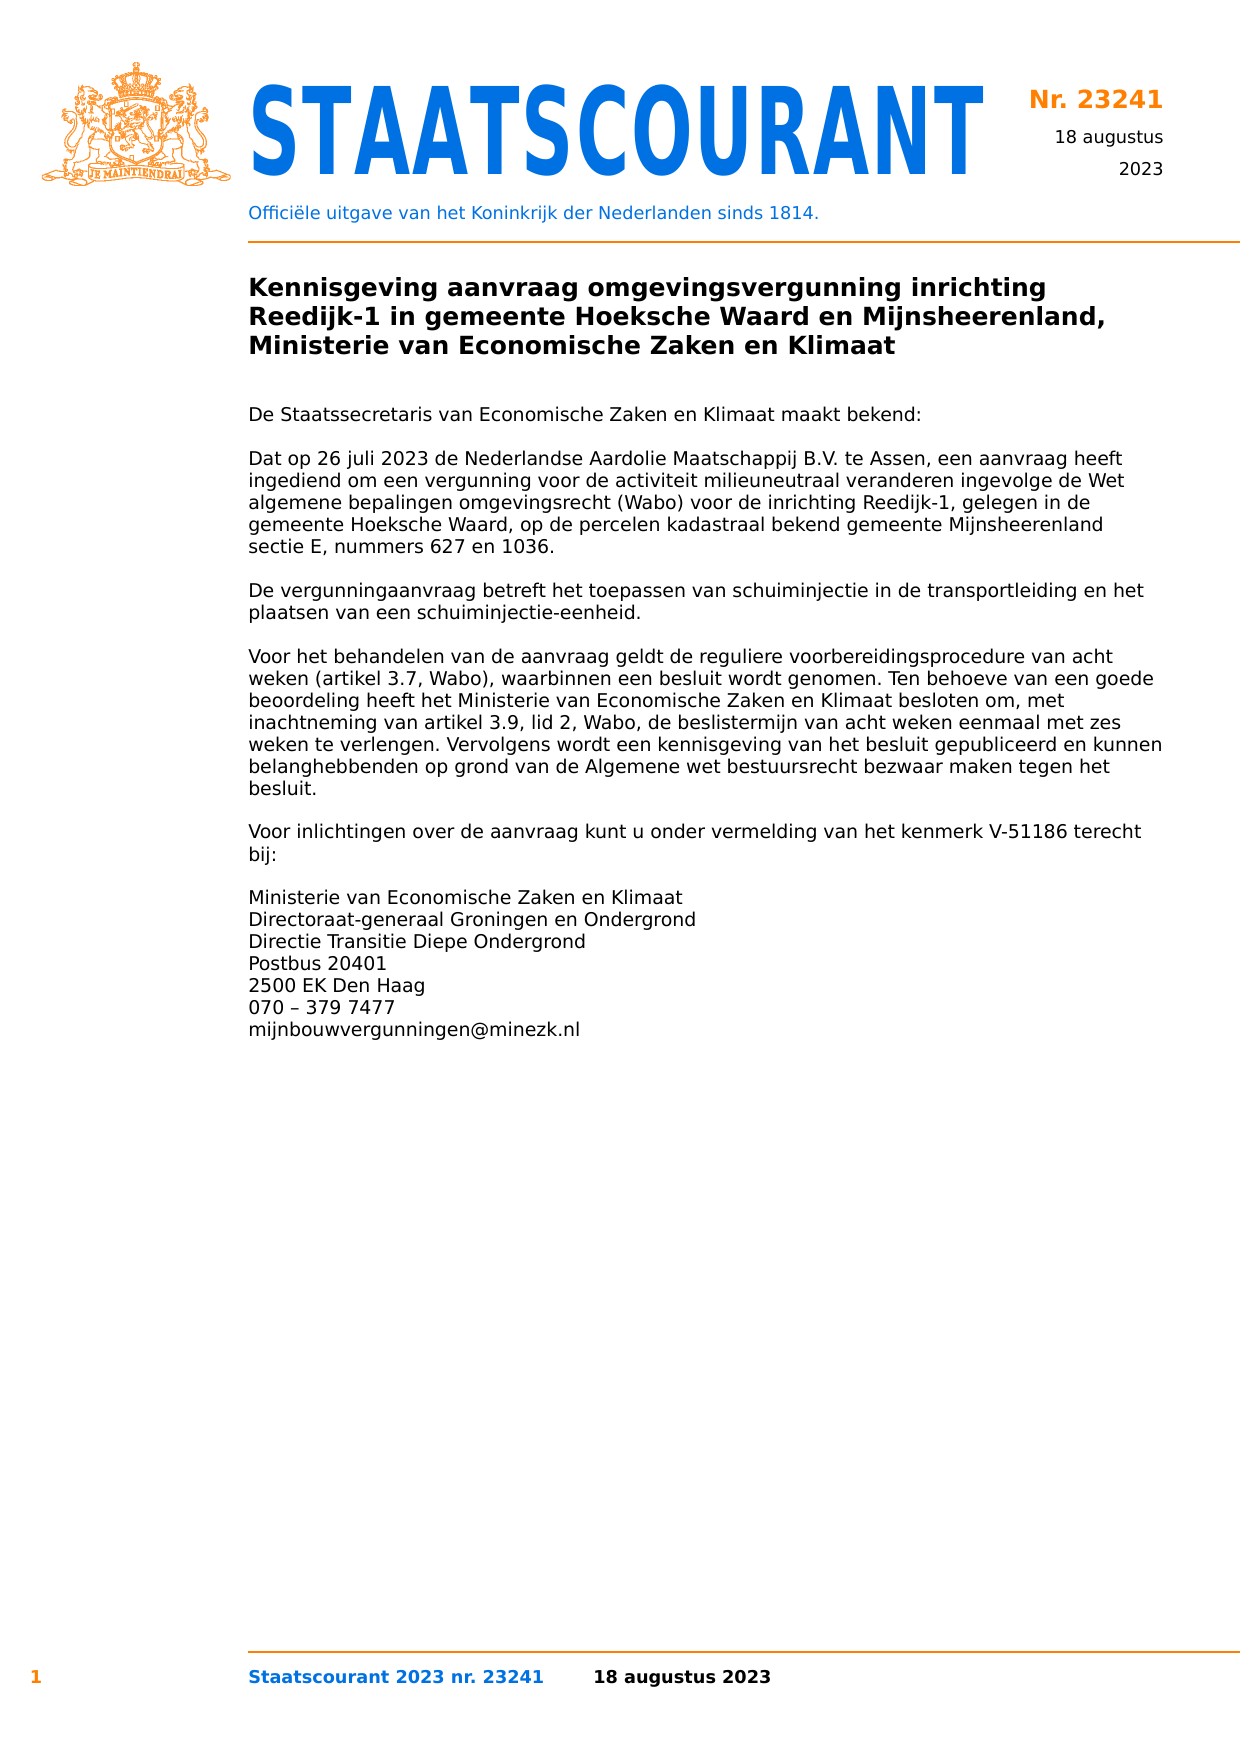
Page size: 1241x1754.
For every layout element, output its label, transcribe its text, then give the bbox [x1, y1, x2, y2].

text Ministerie van Economische Zaken en Klimaat [248, 887, 1163, 909]
table_header Nr. 23241 [998, 62, 1240, 121]
text mijnbouwvergunningen@minezk.nl [248, 1019, 1163, 1041]
text Voor het behandelen van de aanvraag geldt de reguliere voorbereidingsprocedure van acht weken (artikel 3.7, Wabo), waarbinnen een besluit wordt genomen. Ten behoeve van een goede beoordeling heeft het Ministerie van Economische Zaken en Klimaat besloten om, met inachtneming van artikel 3.9, lid 2, Wabo, de beslistermijn van acht weken eenmaal met zes weken te verlengen. Vervolgens wordt een kennisgeving van het besluit gepubliceerd en kunnen belanghebbenden op grond van de Algemene wet bestuursrecht bezwaar maken tegen het besluit. [248, 646, 1163, 799]
table_cell 18 augustus [998, 121, 1240, 153]
subtitle Kennisgeving aanvraag omgevingsvergunning inrichting Reedijk-1 in gemeente Hoeksche Waard en Mijnsheerenland, Ministerie van Economische Zaken en Klimaat [248, 273, 1163, 361]
text De Staatssecretaris van Economische Zaken en Klimaat maakt bekend: [248, 404, 1163, 426]
table_header STAATSCOURANT [248, 62, 998, 203]
table_header [25, 62, 248, 241]
text 070 – 379 7477 [248, 997, 1163, 1019]
text 2500 EK Den Haag [248, 975, 1163, 997]
text Voor inlichtingen over de aanvraag kunt u onder vermelding van het kenmerk V-51186 terecht bij: [248, 821, 1163, 865]
text Postbus 20401 [248, 953, 1163, 975]
text De vergunningaanvraag betreft het toepassen van schuiminjectie in de transportleiding en het plaatsen van een schuiminjectie-eenheid. [248, 580, 1163, 624]
table_cell Officiële uitgave van het Koninkrijk der Nederlanden sinds 1814. [248, 203, 1240, 241]
text Directoraat-generaal Groningen en Ondergrond [248, 909, 1163, 931]
text Dat op 26 juli 2023 de Nederlandse Aardolie Maatschappij B.V. te Assen, een aanvraag heeft ingediend om een vergunning voor de activiteit milieuneutraal veranderen ingevolge de Wet algemene bepalingen omgevingsrecht (Wabo) voor de inrichting Reedijk-1, gelegen in de gemeente Hoeksche Waard, op de percelen kadastraal bekend gemeente Mijnsheerenland sectie E, nummers 627 en 1036. [248, 448, 1163, 558]
table_cell 2023 [998, 153, 1240, 203]
picture [41, 62, 231, 186]
text Directie Transitie Diepe Ondergrond [248, 931, 1163, 953]
